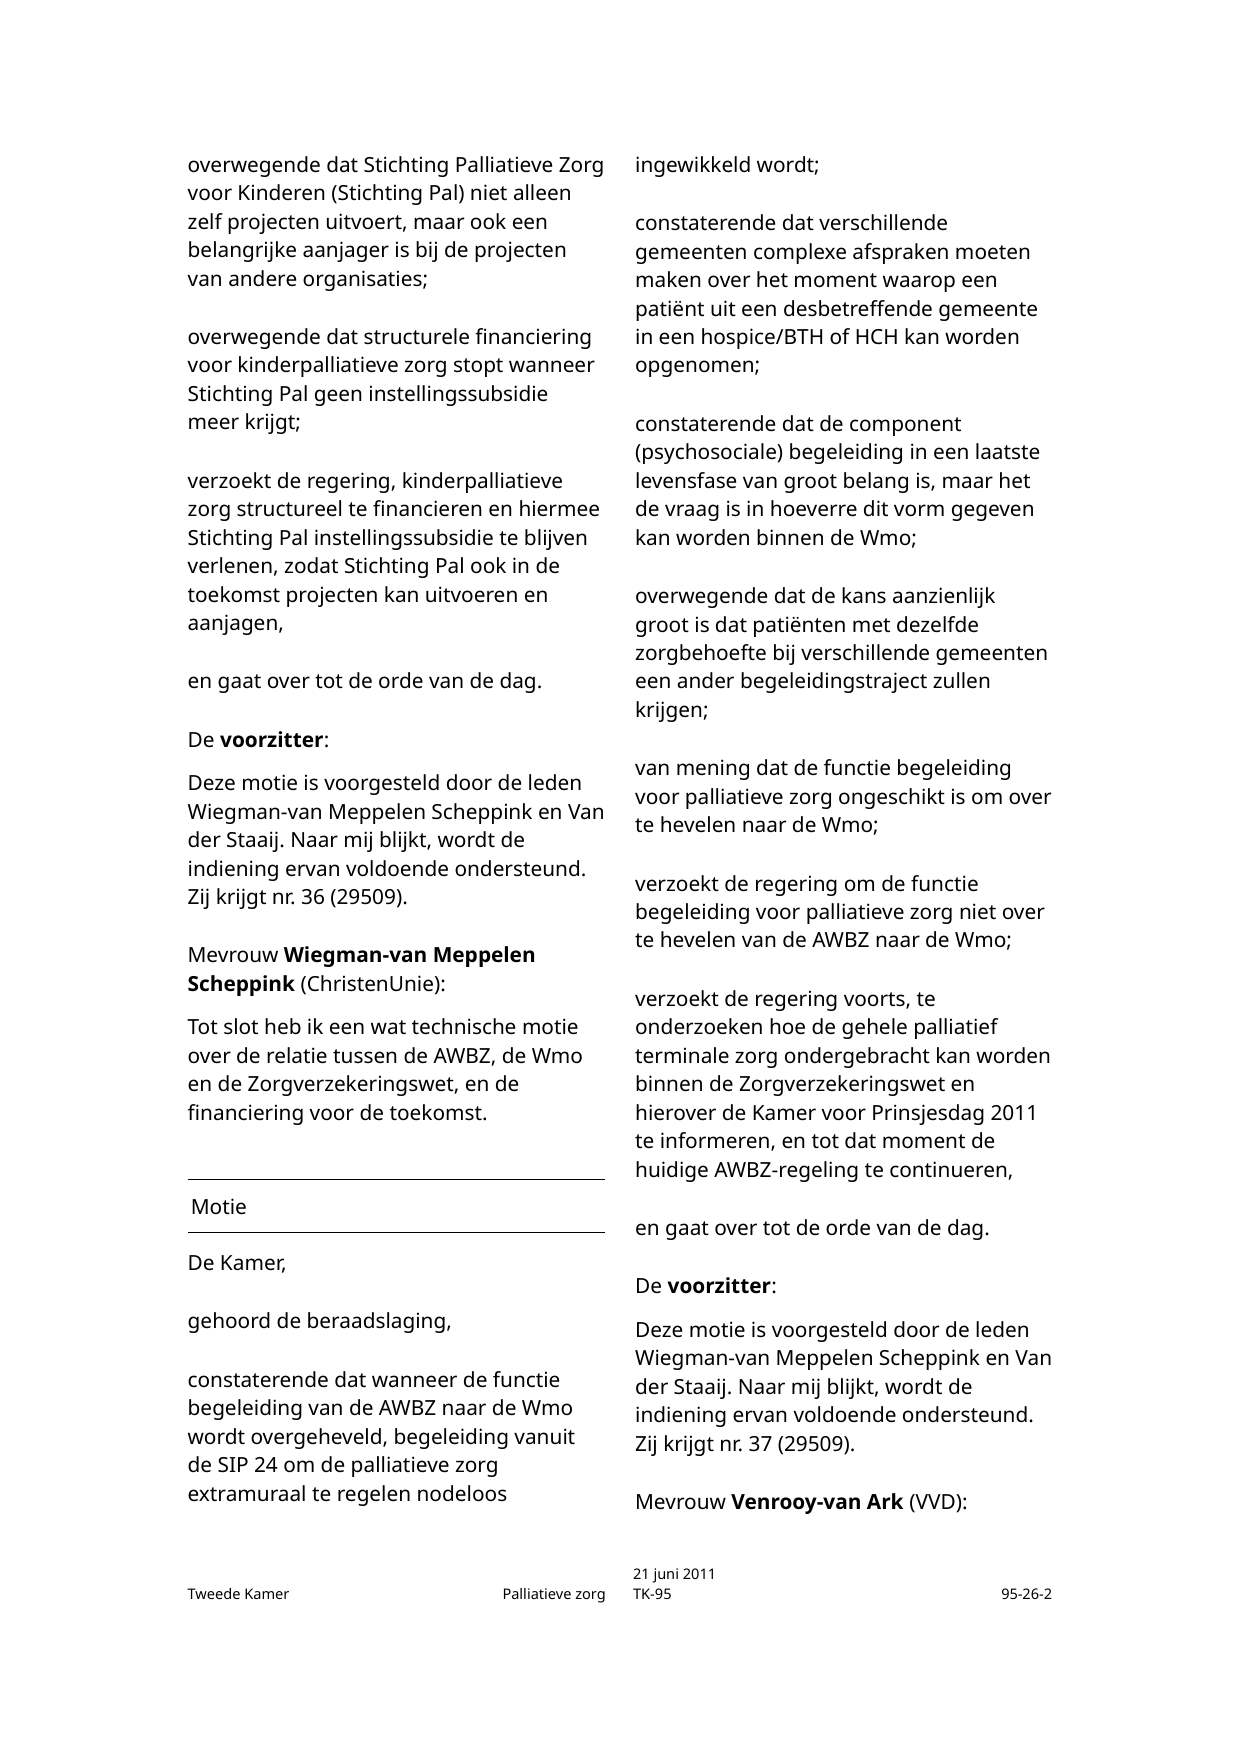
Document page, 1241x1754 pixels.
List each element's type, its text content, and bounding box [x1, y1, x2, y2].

text De voorzitter: [635, 1272, 1053, 1300]
text Tot slot heb ik een wat technische motie over de relatie tussen de AWBZ, de Wmo en de Zorgverzekeringswet, en de financiering voor de toekomst. [187, 1012, 605, 1126]
text overwegende dat structurele financiering voor kinderpalliatieve zorg stopt wanneer Stichting Pal geen instellingssubsidie meer krijgt; [187, 322, 605, 436]
text verzoekt de regering om de functie begeleiding voor palliatieve zorg niet over te hevelen van de AWBZ naar de Wmo; [635, 869, 1053, 954]
text Zij krijgt nr. 37 (29509). [635, 1429, 1053, 1457]
text Deze motie is voorgesteld door de leden Wiegman-van Meppelen Scheppink en Van der Staaij. Naar mij blijkt, wordt de indiening ervan voldoende ondersteund. [635, 1315, 1053, 1429]
text en gaat over tot de orde van de dag. [187, 667, 605, 695]
text verzoekt de regering, kinderpalliatieve zorg structureel te financieren en hiermee Stichting Pal instellingssubsidie te blijven verlenen, zodat Stichting Pal ook in de toekomst projecten kan uitvoeren en aanjagen, [187, 466, 605, 637]
text Mevrouw Wiegman-van Meppelen Scheppink (ChristenUnie): [187, 941, 605, 997]
text Deze motie is voorgesteld door de leden Wiegman-van Meppelen Scheppink en Van der Staaij. Naar mij blijkt, wordt de indiening ervan voldoende ondersteund. [187, 768, 605, 882]
text ingewikkeld wordt; [635, 150, 1053, 178]
text Zij krijgt nr. 36 (29509). [187, 882, 605, 911]
text constaterende dat wanneer de functie begeleiding van de AWBZ naar de Wmo wordt overgeheveld, begeleiding vanuit de SIP 24 om de palliatieve zorg extramuraal te regelen nodeloos [187, 1365, 605, 1507]
text overwegende dat de kans aanzienlijk groot is dat patiënten met dezelfde zorgbehoefte bij verschillende gemeenten een ander begeleidingstraject zullen krijgen; [635, 581, 1053, 723]
text constaterende dat verschillende gemeenten complexe afspraken moeten maken over het moment waarop een patiënt uit een desbetreffende gemeente in een hospice/BTH of HCH kan worden opgenomen; [635, 208, 1053, 379]
subtitle Motie [187, 1180, 605, 1233]
text verzoekt de regering voorts, te onderzoeken hoe de gehele palliatief terminale zorg ondergebracht kan worden binnen de Zorgverzekeringswet en hierover de Kamer voor Prinsjesdag 2011 te informeren, en tot dat moment de huidige AWBZ-regeling te continueren, [635, 984, 1053, 1183]
text Mevrouw Venrooy-van Ark (VVD): [635, 1487, 1053, 1516]
text overwegende dat Stichting Palliatieve Zorg voor Kinderen (Stichting Pal) niet alleen zelf projecten uitvoert, maar ook een belangrijke aanjager is bij de projecten van andere organisaties; [187, 150, 605, 292]
text van mening dat de functie begeleiding voor palliatieve zorg ongeschikt is om over te hevelen naar de Wmo; [635, 753, 1053, 839]
text constaterende dat de component (psychosociale) begeleiding in een laatste levensfase van groot belang is, maar het de vraag is in hoeverre dit vorm gegeven kan worden binnen de Wmo; [635, 409, 1053, 551]
text gehoord de beraadslaging, [187, 1307, 605, 1335]
text De Kamer, [187, 1248, 605, 1277]
text en gaat over tot de orde van de dag. [635, 1213, 1053, 1242]
text De voorzitter: [187, 725, 605, 753]
